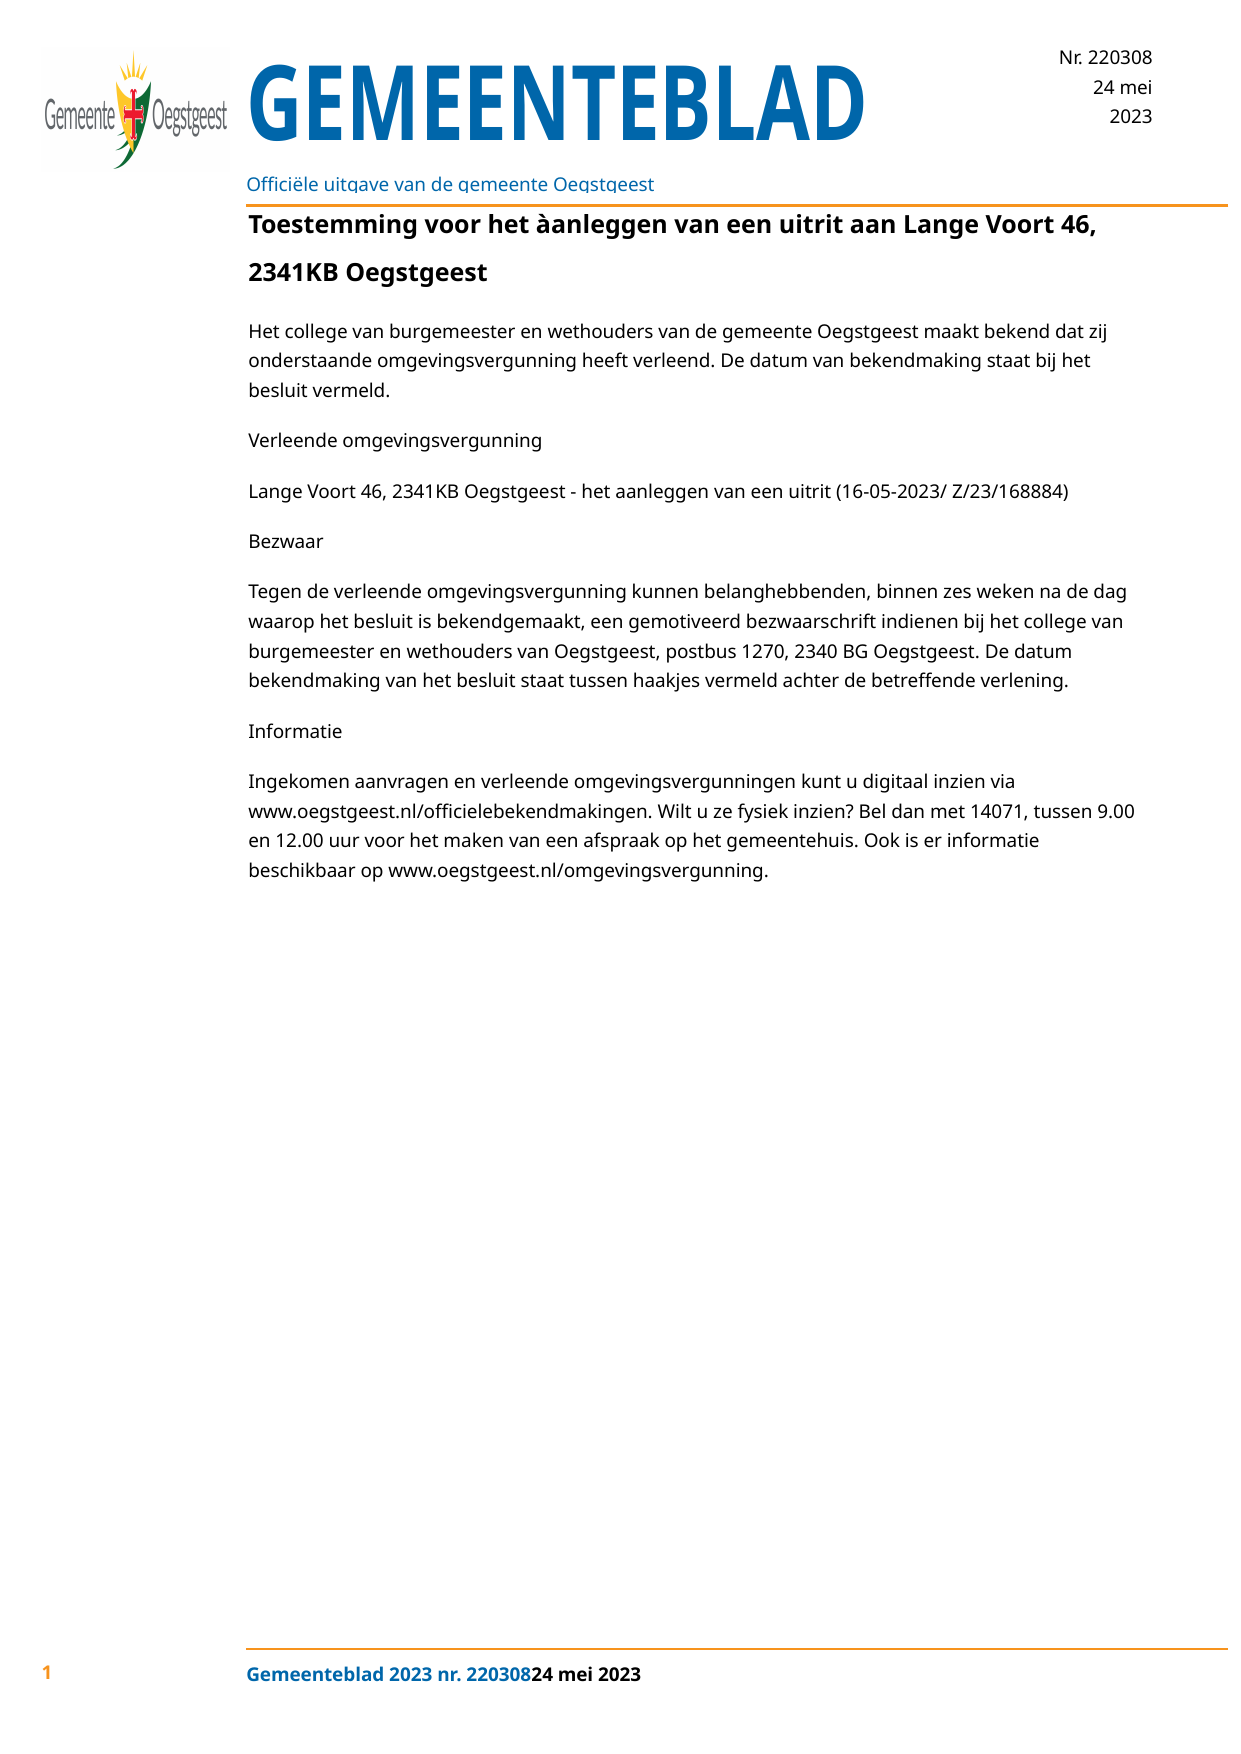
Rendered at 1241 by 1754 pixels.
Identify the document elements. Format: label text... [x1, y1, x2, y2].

text Lange Voort 46, 2341KB Oegstgeest - het aanleggen van een uitrit (16-05-2023/ Z/23/168884) [248, 478, 1152, 504]
text Ingekomen aanvragen en verleende omgevingsvergunningen kunt u digitaal inzien via www.oegstgeest.nl/officielebekendmakingen. Wilt u ze fysiek inzien? Bel dan met 14071, tussen 9.00 en 12.00 uur voor het maken van een afspraak op het gemeentehuis. Ook is er informatie beschikbaar op www.oegstgeest.nl/omgevingsvergunning. [248, 768, 1152, 883]
picture [41, 47, 231, 172]
text Informatie [248, 718, 1152, 744]
text Verleende omgevingsvergunning [248, 427, 1152, 453]
text Tegen de verleende omgevingsvergunning kunnen belanghebbenden, binnen zes weken na de dag waarop het besluit is bekendgemaakt, een gemotiveerd bezwaarschrift indienen bij het college van burgemeester en wethouders van Oegstgeest, postbus 1270, 2340 BG Oegstgeest. De datum bekendmaking van het besluit staat tussen haakjes vermeld achter de betreffende verlening. [248, 579, 1152, 693]
text Het college van burgemeester en wethouders van de gemeente Oegstgeest maakt bekend dat zij onderstaande omgevingsvergunning heeft verleend. De datum van bekendmaking staat bij het besluit vermeld. [248, 318, 1152, 403]
text Toestemming voor het àanleggen van een uitrit aan Lange Voort 46, 2341KB Oegstgeest [248, 207, 1152, 288]
text Bezwaar [248, 528, 1152, 554]
